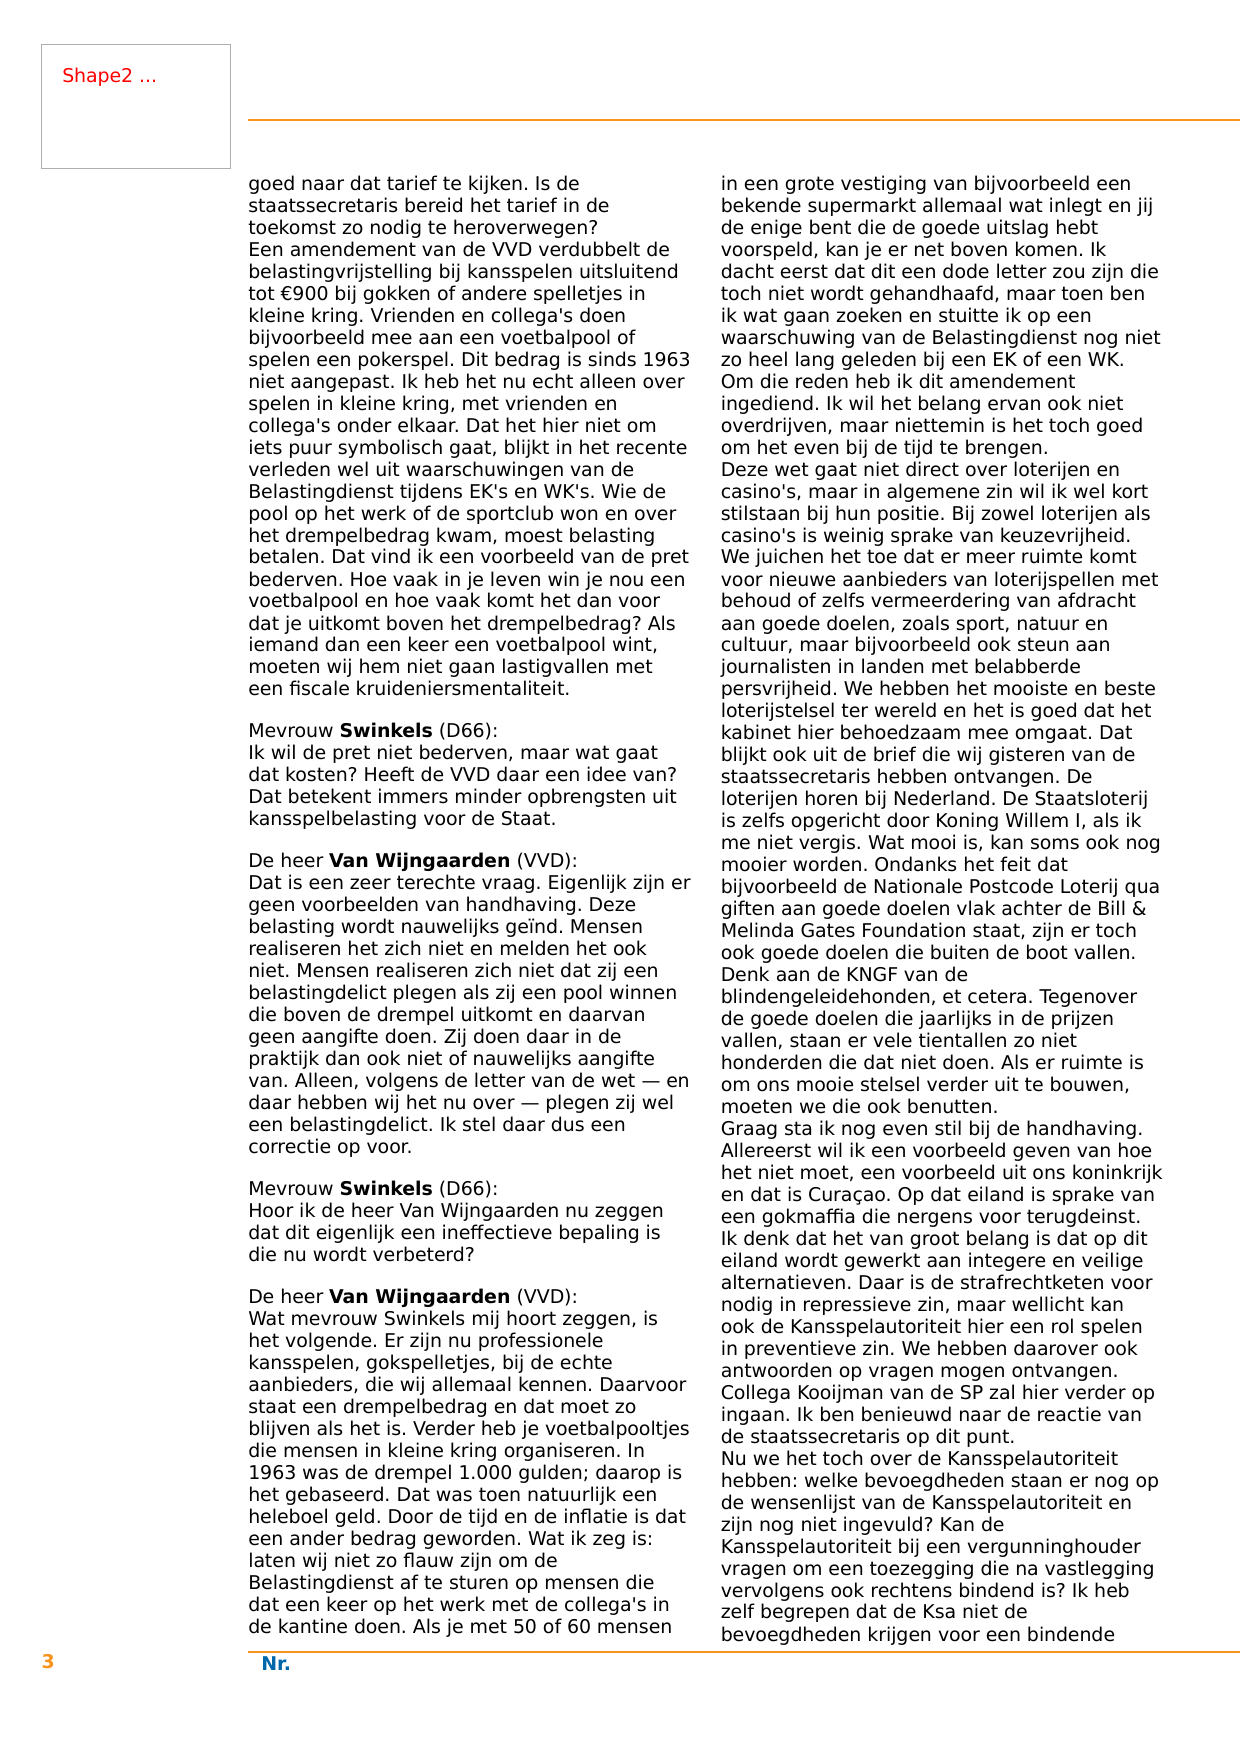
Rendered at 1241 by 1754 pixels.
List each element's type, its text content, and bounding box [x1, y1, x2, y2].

text in een grote vestiging van bijvoorbeeld een bekende supermarkt allemaal wat inlegt en jij de enige bent die de goede uitslag hebt voorspeld, kan je er net boven komen. Ik dacht eerst dat dit een dode letter zou zijn die toch niet wordt gehandhaafd, maar toen ben ik wat gaan zoeken en stuitte ik op een waarschuwing van de Belastingdienst nog niet zo heel lang geleden bij een EK of een WK. Om die reden heb ik dit amendement ingediend. Ik wil het belang ervan ook niet overdrijven, maar niettemin is het toch goed om het even bij de tijd te brengen. [721, 173, 1163, 458]
text Deze wet gaat niet direct over loterijen en casino's, maar in algemene zin wil ik wel kort stilstaan bij hun positie. Bij zowel loterijen als casino's is weinig sprake van keuzevrijheid. We juichen het toe dat er meer ruimte komt voor nieuwe aanbieders van loterijspellen met behoud of zelfs vermeerdering van afdracht aan goede doelen, zoals sport, natuur en cultuur, maar bijvoorbeeld ook steun aan journalisten in landen met belabberde persvrijheid. We hebben het mooiste en beste loterijstelsel ter wereld en het is goed dat het kabinet hier behoedzaam mee omgaat. Dat blijkt ook uit de brief die wij gisteren van de staatssecretaris hebben ontvangen. De loterijen horen bij Nederland. De Staatsloterij is zelfs opgericht door Koning Willem I, als ik me niet vergis. Wat mooi is, kan soms ook nog mooier worden. Ondanks het feit dat bijvoorbeeld de Nationale Postcode Loterij qua giften aan goede doelen vlak achter de Bill & Melinda Gates Foundation staat, zijn er toch ook goede doelen die buiten de boot vallen. Denk aan de KNGF van de blindengeleidehonden, et cetera. Tegenover de goede doelen die jaarlijks in de prijzen vallen, staan er vele tientallen zo niet honderden die dat niet doen. Als er ruimte is om ons mooie stelsel verder uit te bouwen, moeten we die ook benutten. [721, 458, 1163, 1118]
text goed naar dat tarief te kijken. Is de staatssecretaris bereid het tarief in de toekomst zo nodig te heroverwegen? [248, 173, 691, 239]
text Ik wil de pret niet bederven, maar wat gaat dat kosten? Heeft de VVD daar een idee van? Dat betekent immers minder opbrengsten uit kansspelbelasting voor de Staat. [248, 742, 691, 830]
text De heer Van Wijngaarden (VVD): [248, 850, 691, 872]
text Wat mevrouw Swinkels mij hoort zeggen, is het volgende. Er zijn nu professionele kansspelen, gokspelletjes, bij de echte aanbieders, die wij allemaal kennen. Daarvoor staat een drempelbedrag en dat moet zo blijven als het is. Verder heb je voetbalpooltjes die mensen in kleine kring organiseren. In 1963 was de drempel 1.000 gulden; daarop is het gebaseerd. Dat was toen natuurlijk een heleboel geld. Door de tijd en de inflatie is dat een ander bedrag geworden. Wat ik zeg is: laten wij niet zo flauw zijn om de Belastingdienst af te sturen op mensen die dat een keer op het werk met de collega's in de kantine doen. Als je met 50 of 60 mensen [248, 1308, 691, 1637]
text Dat is een zeer terechte vraag. Eigenlijk zijn er geen voorbeelden van handhaving. Deze belasting wordt nauwelijks geïnd. Mensen realiseren het zich niet en melden het ook niet. Mensen realiseren zich niet dat zij een belastingdelict plegen als zij een pool winnen die boven de drempel uitkomt en daarvan geen aangifte doen. Zij doen daar in de praktijk dan ook niet of nauwelijks aangifte van. Alleen, volgens de letter van de wet — en daar hebben wij het nu over — plegen zij wel een belastingdelict. Ik stel daar dus een correctie op voor. [248, 872, 691, 1158]
text Een amendement van de VVD verdubbelt de belastingvrijstelling bij kansspelen uitsluitend tot €900 bij gokken of andere spelletjes in kleine kring. Vrienden en collega's doen bijvoorbeeld mee aan een voetbalpool of spelen een pokerspel. Dit bedrag is sinds 1963 niet aangepast. Ik heb het nu echt alleen over spelen in kleine kring, met vrienden en collega's onder elkaar. Dat het hier niet om iets puur symbolisch gaat, blijkt in het recente verleden wel uit waarschuwingen van de Belastingdienst tijdens EK's en WK's. Wie de pool op het werk of de sportclub won en over het drempelbedrag kwam, moest belasting betalen. Dat vind ik een voorbeeld van de pret bederven. Hoe vaak in je leven win je nou een voetbalpool en hoe vaak komt het dan voor dat je uitkomt boven het drempelbedrag? Als iemand dan een keer een voetbalpool wint, moeten wij hem niet gaan lastigvallen met een fiscale kruideniersmentaliteit. [248, 239, 691, 700]
text Mevrouw Swinkels (D66): [248, 720, 691, 742]
text Hoor ik de heer Van Wijngaarden nu zeggen dat dit eigenlijk een ineffectieve bepaling is die nu wordt verbeterd? [248, 1200, 691, 1266]
text Nu we het toch over de Kansspelautoriteit hebben: welke bevoegdheden staan er nog op de wensenlijst van de Kansspelautoriteit en zijn nog niet ingevuld? Kan de Kansspelautoriteit bij een vergunninghouder vragen om een toezegging die na vastlegging vervolgens ook rechtens bindend is? Ik heb zelf begrepen dat de Ksa niet de bevoegdheden krijgen voor een bindende [721, 1448, 1163, 1645]
text Mevrouw Swinkels (D66): [248, 1178, 691, 1200]
text De heer Van Wijngaarden (VVD): [248, 1286, 691, 1308]
text Graag sta ik nog even stil bij de handhaving. Allereerst wil ik een voorbeeld geven van hoe het niet moet, een voorbeeld uit ons koninkrijk en dat is Curaçao. Op dat eiland is sprake van een gokmaffia die nergens voor terugdeinst. Ik denk dat het van groot belang is dat op dit eiland wordt gewerkt aan integere en veilige alternatieven. Daar is de strafrechtketen voor nodig in repressieve zin, maar wellicht kan ook de Kansspelautoriteit hier een rol spelen in preventieve zin. We hebben daarover ook antwoorden op vragen mogen ontvangen. Collega Kooijman van de SP zal hier verder op ingaan. Ik ben benieuwd naar de reactie van de staatssecretaris op dit punt. [721, 1118, 1163, 1448]
